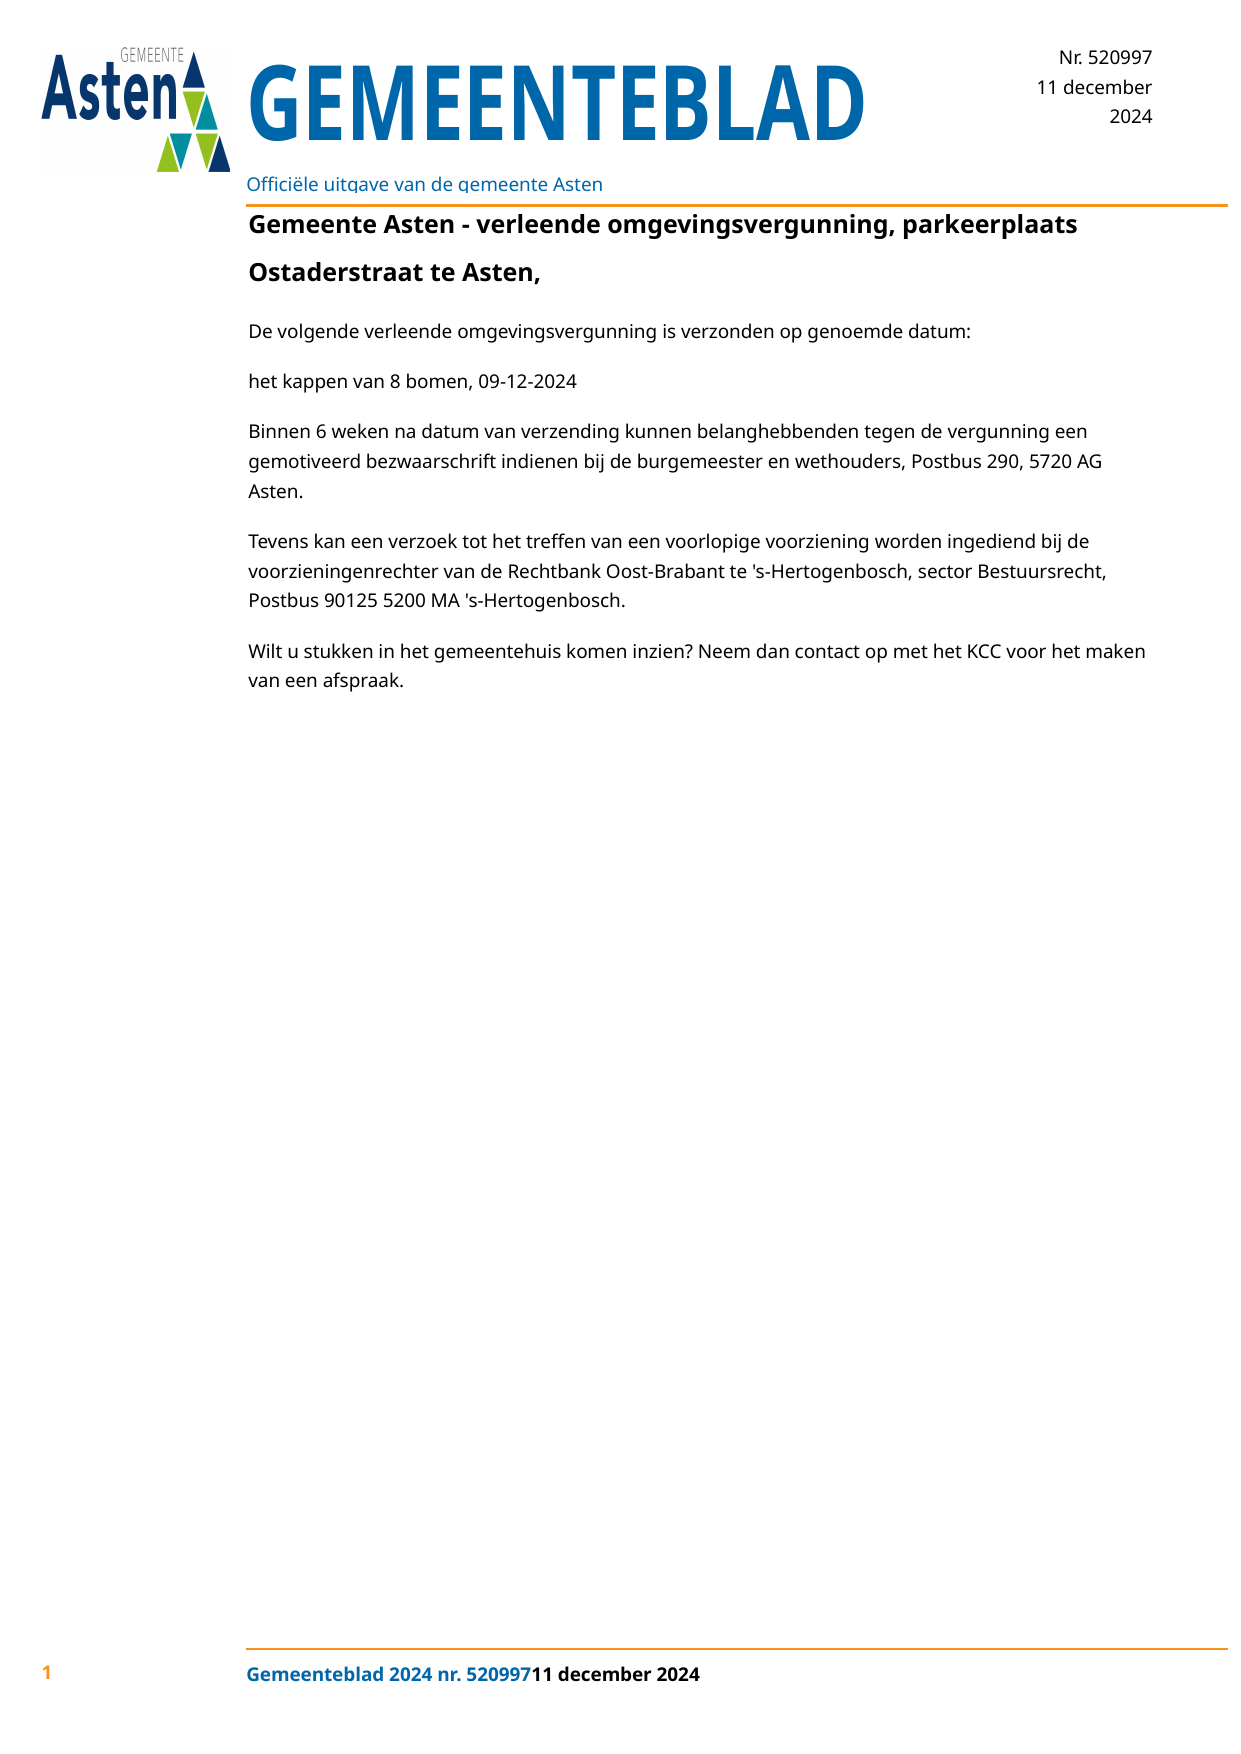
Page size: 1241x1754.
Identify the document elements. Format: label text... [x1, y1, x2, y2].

text Gemeente Asten - verleende omgevingsvergunning, parkeerplaats Ostaderstraat te Asten, [248, 207, 1152, 288]
text De volgende verleende omgevingsvergunning is verzonden op genoemde datum: [248, 318, 1152, 344]
text Wilt u stukken in het gemeentehuis komen inzien? Neem dan contact op met het KCC voor het maken van een afspraak. [248, 638, 1152, 693]
picture [41, 47, 231, 172]
text Tevens kan een verzoek tot het treffen van een voorlopige voorziening worden ingediend bij de voorzieningenrechter van de Rechtbank Oost-Brabant te 's-Hertogenbosch, sector Bestuursrecht, Postbus 90125 5200 MA 's-Hertogenbosch. [248, 528, 1152, 613]
text Binnen 6 weken na datum van verzending kunnen belanghebbenden tegen de vergunning een gemotiveerd bezwaarschrift indienen bij de burgemeester en wethouders, Postbus 290, 5720 AG Asten. [248, 419, 1152, 504]
text het kappen van 8 bomen, 09-12-2024 [248, 368, 1152, 394]
